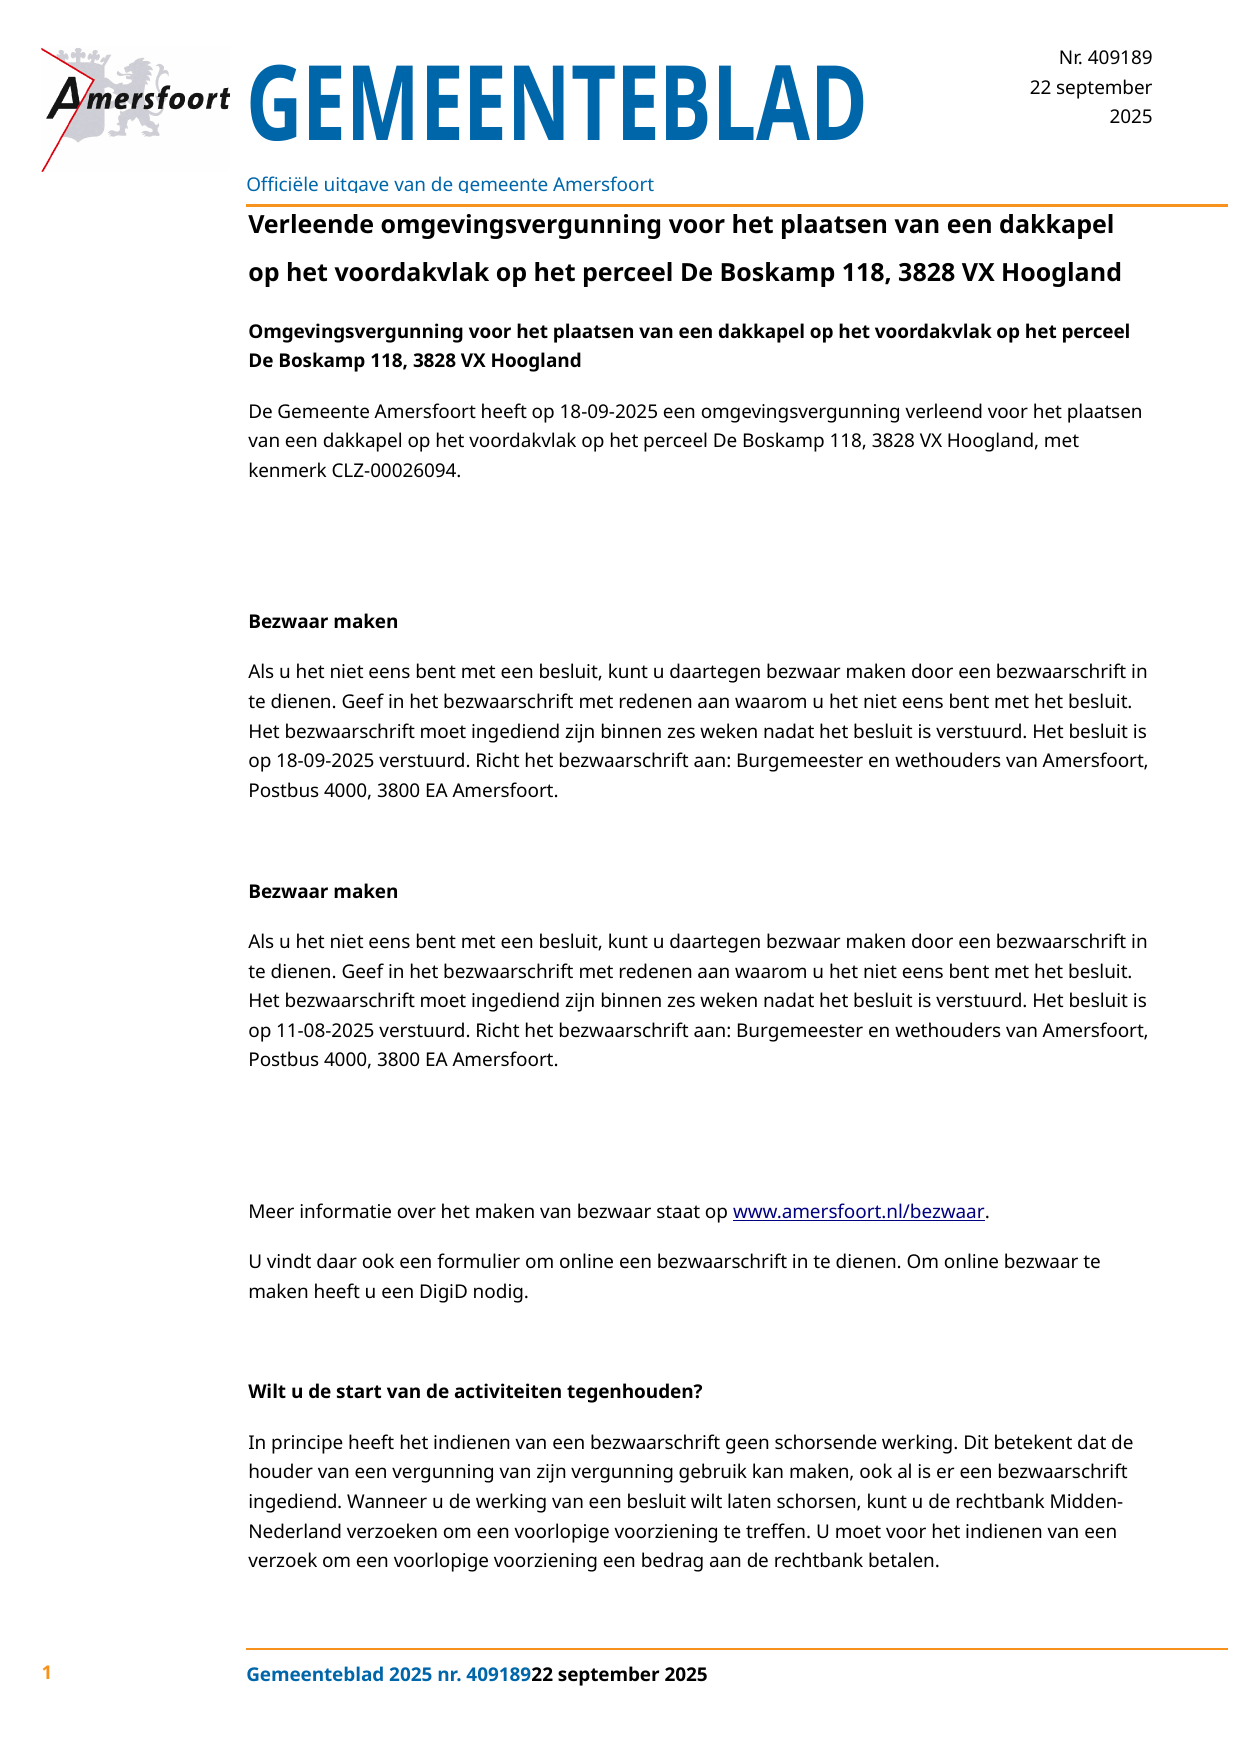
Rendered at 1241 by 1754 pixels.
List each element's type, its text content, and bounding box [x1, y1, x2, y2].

text Bezwaar maken [248, 878, 1152, 904]
text Omgevingsvergunning voor het plaatsen van een dakkapel op het voordakvlak op het perceel De Boskamp 118, 3828 VX Hoogland [248, 318, 1152, 373]
text Verleende omgevingsvergunning voor het plaatsen van een dakkapel op het voordakvlak op het perceel De Boskamp 118, 3828 VX Hoogland [248, 207, 1152, 288]
text Als u het niet eens bent met een besluit, kunt u daartegen bezwaar maken door een bezwaarschrift in te dienen. Geef in het bezwaarschrift met redenen aan waarom u het niet eens bent met het besluit. Het bezwaarschrift moet ingediend zijn binnen zes weken nadat het besluit is verstuurd. Het besluit is op 18-09-2025 verstuurd. Richt het bezwaarschrift aan: Burgemeester en wethouders van Amersfoort, Postbus 4000, 3800 EA Amersfoort. [248, 659, 1152, 803]
text In principe heeft het indienen van een bezwaarschrift geen schorsende werking. Dit betekent dat de houder van een vergunning van zijn vergunning gebruik kan maken, ook al is er een bezwaarschrift ingediend. Wanneer u de werking van een besluit wilt laten schorsen, kunt u de rechtbank Midden-Nederland verzoeken om een voorlopige voorziening te treffen. U moet voor het indienen van een verzoek om een voorlopige voorziening een bedrag aan de rechtbank betalen. [248, 1429, 1152, 1573]
text Bezwaar maken [248, 608, 1152, 634]
text U vindt daar ook een formulier om online een bezwaarschrift in te dienen. Om online bezwaar te maken heeft u een DigiD nodig. [248, 1248, 1152, 1304]
text Als u het niet eens bent met een besluit, kunt u daartegen bezwaar maken door een bezwaarschrift in te dienen. Geef in het bezwaarschrift met redenen aan waarom u het niet eens bent met het besluit. Het bezwaarschrift moet ingediend zijn binnen zes weken nadat het besluit is verstuurd. Het besluit is op 11-08-2025 verstuurd. Richt het bezwaarschrift aan: Burgemeester en wethouders van Amersfoort, Postbus 4000, 3800 EA Amersfoort. [248, 928, 1152, 1072]
text De Gemeente Amersfoort heeft op 18-09-2025 een omgevingsvergunning verleend voor het plaatsen van een dakkapel op het voordakvlak op het perceel De Boskamp 118, 3828 VX Hoogland, met kenmerk CLZ-00026094. [248, 398, 1152, 483]
text Meer informatie over het maken van bezwaar staat op www.amersfoort.nl/bezwaar. [248, 1198, 1152, 1224]
text Wilt u de start van de activiteiten tegenhouden? [248, 1379, 1152, 1404]
picture [41, 47, 231, 172]
